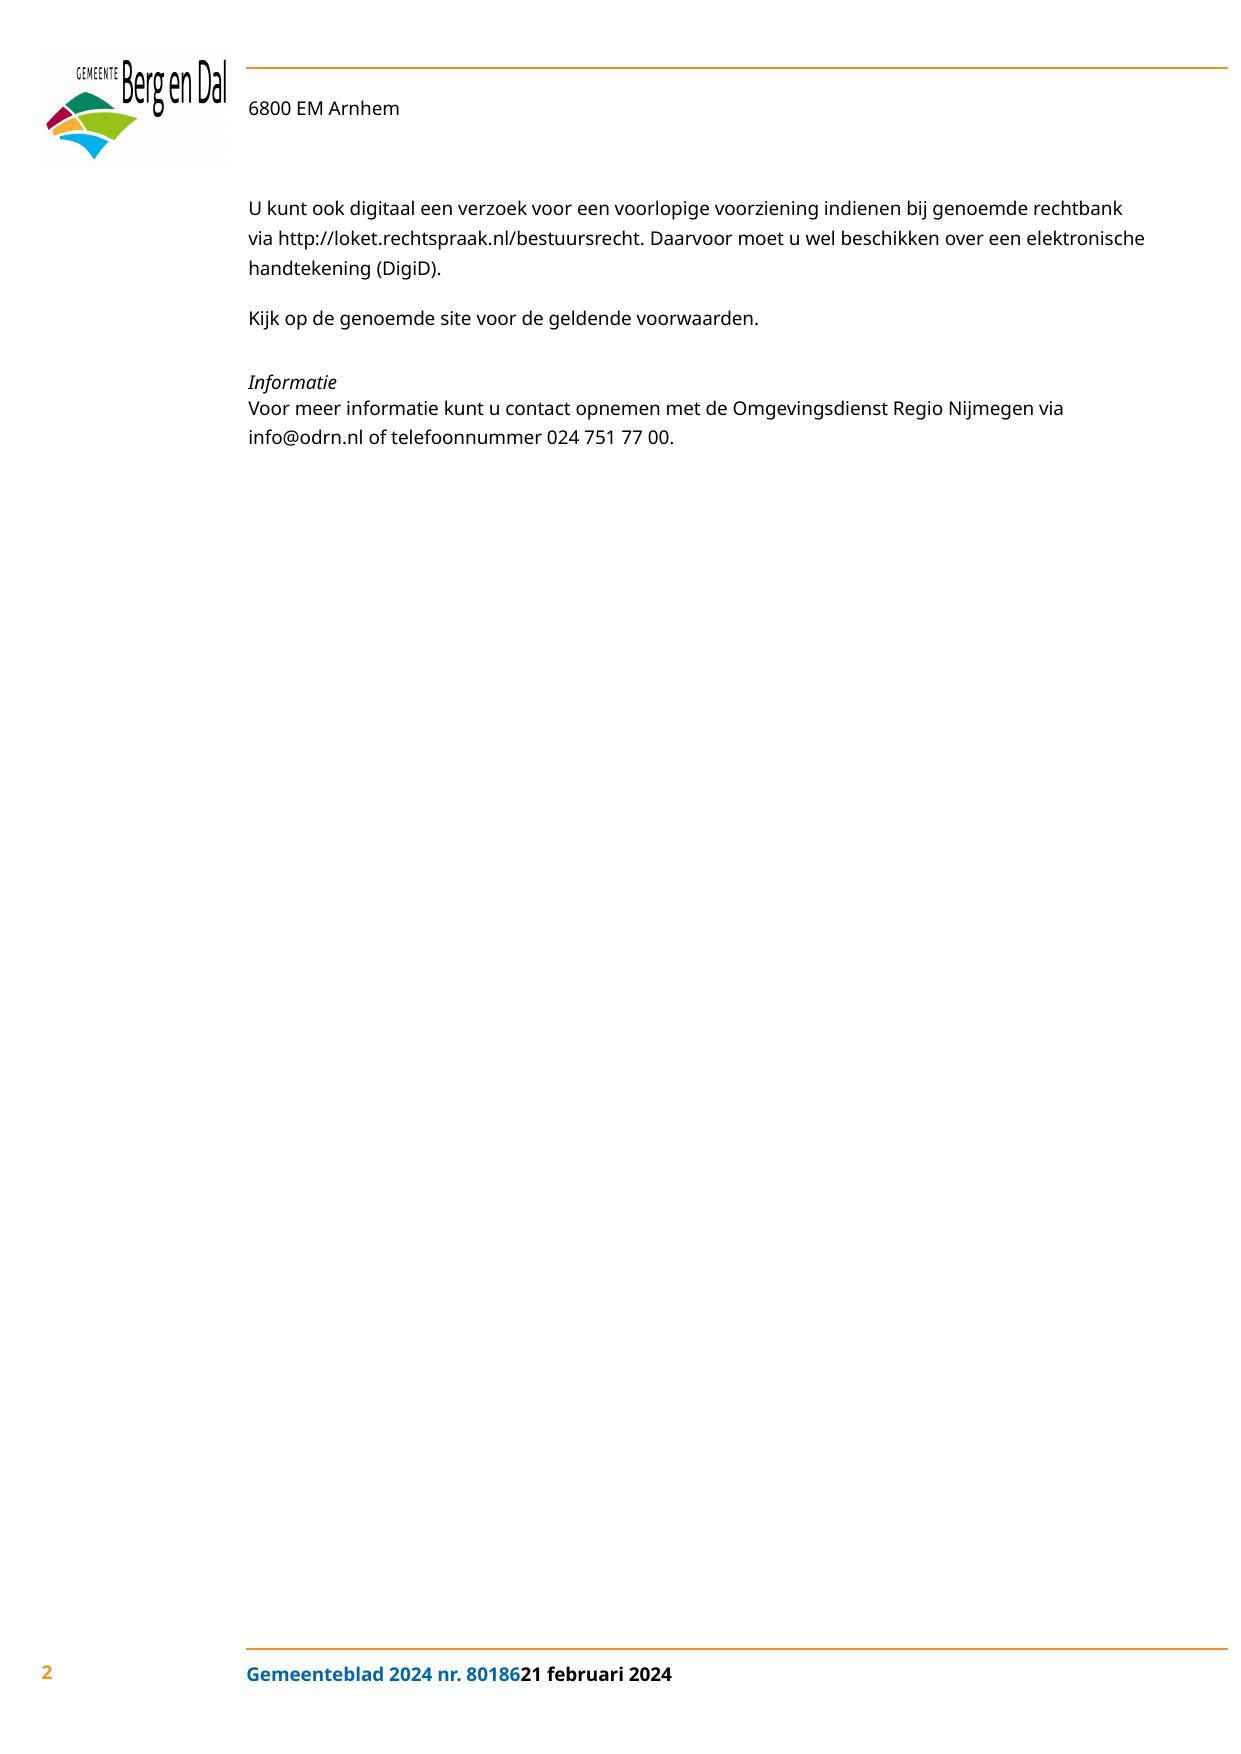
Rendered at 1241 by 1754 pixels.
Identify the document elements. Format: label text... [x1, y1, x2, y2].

picture [41, 47, 231, 172]
text Voor meer informatie kunt u contact opnemen met de Omgevingsdienst Regio Nijmegen via info@odrn.nl of telefoonnummer 024 751 77 00. [248, 395, 1152, 450]
text 6800 EM Arnhem [248, 95, 1152, 121]
text Kijk op de genoemde site voor de geldende voorwaarden. [248, 305, 1152, 331]
text U kunt ook digitaal een verzoek voor een voorlopige voorziening indienen bij genoemde rechtbank via http://loket.rechtspraak.nl/bestuursrecht. Daarvoor moet u wel beschikken over een elektronische handtekening (DigiD). [248, 196, 1152, 281]
text Informatie [248, 369, 1152, 395]
